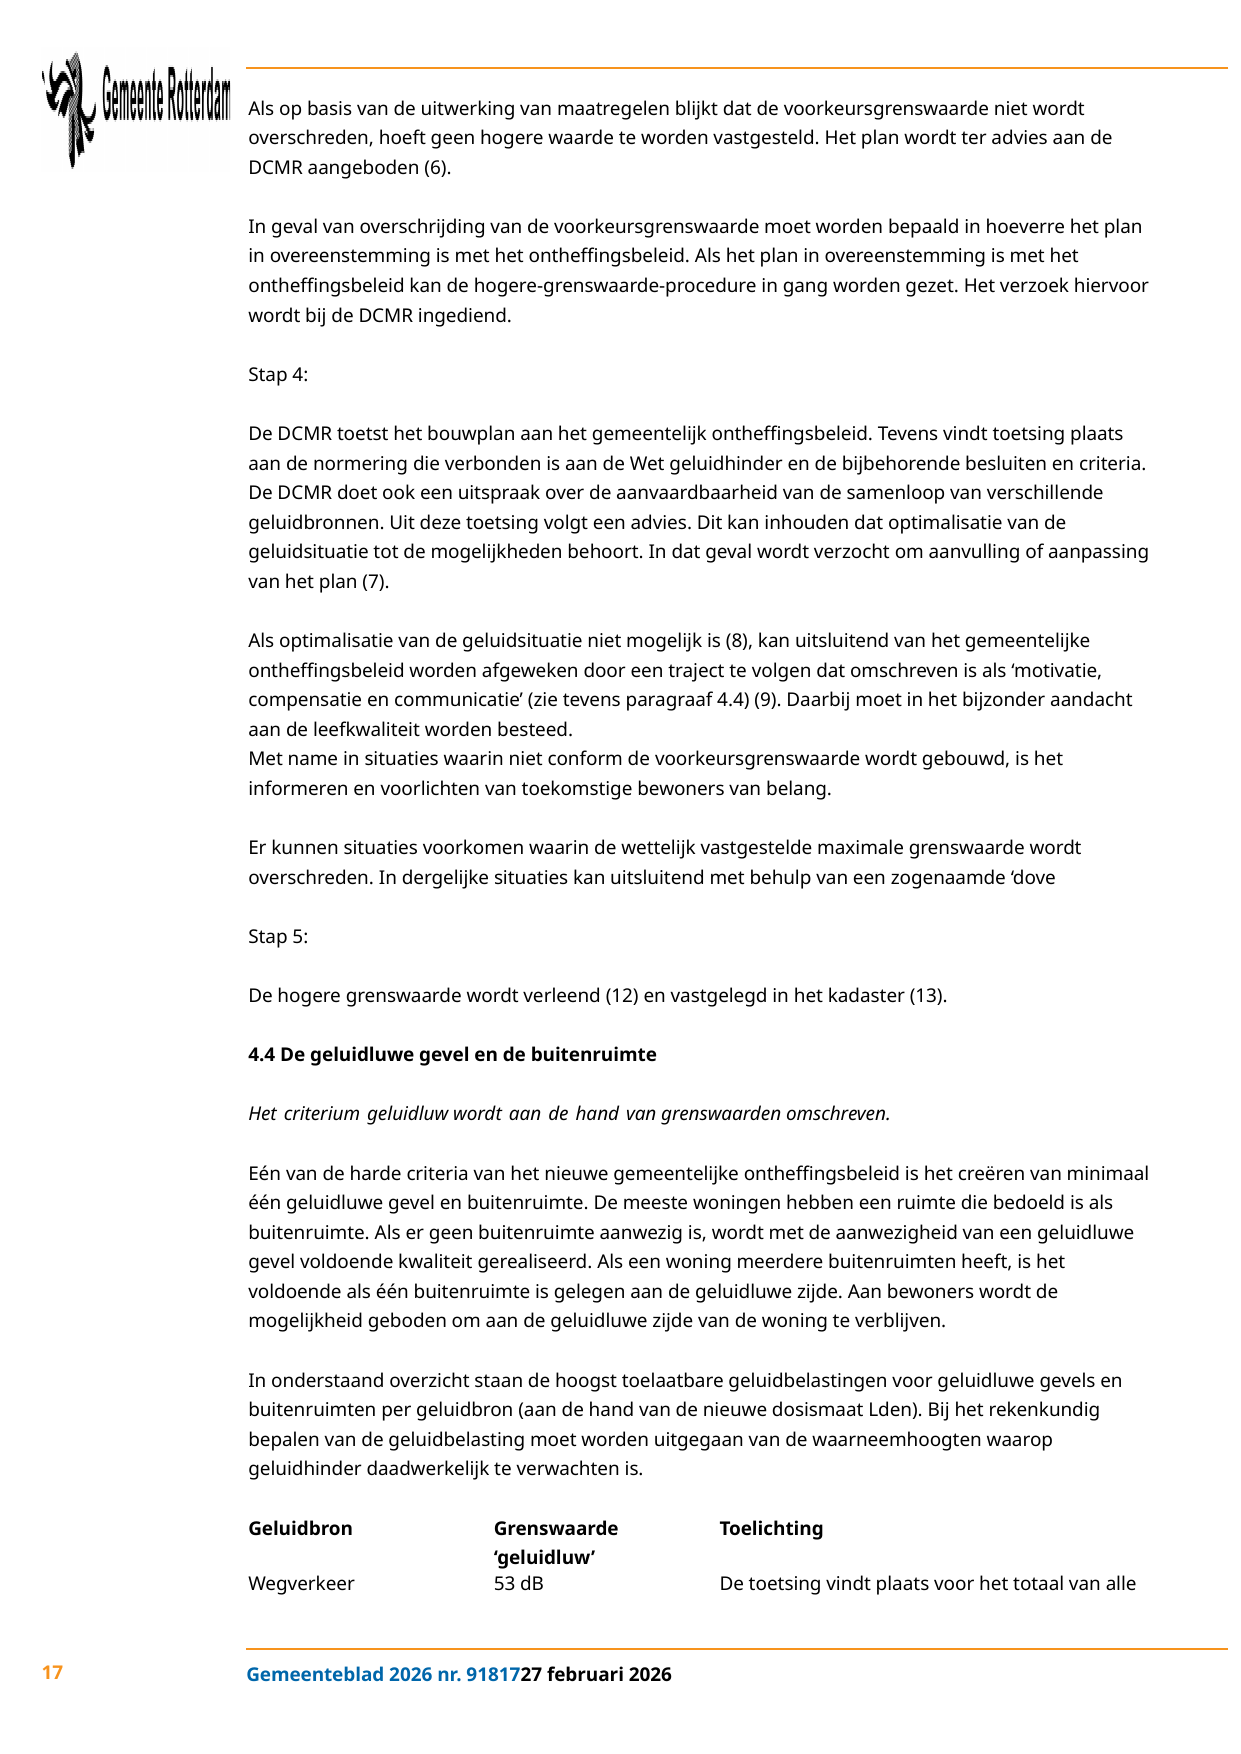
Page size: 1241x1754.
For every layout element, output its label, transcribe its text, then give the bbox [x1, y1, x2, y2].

text Als op basis van de uitwerking van maatregelen blijkt dat de voorkeursgrenswaarde niet wordt overschreden, hoeft geen hogere waarde te worden vastgesteld. Het plan wordt ter advies aan de DCMR aangeboden (6). [248, 95, 1152, 180]
text Eén van de harde criteria van het nieuwe gemeentelijke ontheffingsbeleid is het creëren van minimaal één geluidluwe gevel en buitenruimte. De meeste woningen hebben een ruimte die bedoeld is als buitenruimte. Als er geen buitenruimte aanwezig is, wordt met de aanwezigheid van een geluidluwe gevel voldoende kwaliteit gerealiseerd. Als een woning meerdere buitenruimten heeft, is het voldoende als één buitenruimte is gelegen aan de geluidluwe zijde. Aan bewoners wordt de mogelijkheid geboden om aan de geluidluwe zijde van de woning te verblijven. [248, 1160, 1152, 1333]
text Er kunnen situaties voorkomen waarin de wettelijk vastgestelde maximale grenswaarde wordt overschreden. In dergelijke situaties kan uitsluitend met behulp van een zogenaamde ‘dove [248, 834, 1152, 890]
text 4.4 De geluidluwe gevel en de buitenruimte [248, 1041, 1152, 1067]
text Stap 5: [248, 923, 1152, 949]
table_cell Wegverkeer [248, 1570, 493, 1596]
text In onderstaand overzicht staan de hoogst toelaatbare geluidbelastingen voor geluidluwe gevels en buitenruimten per geluidbron (aan de hand van de nieuwe dosismaat Lden). Bij het rekenkundig bepalen van de geluidbelasting moet worden uitgegaan van de waarneemhoogten waarop geluidhinder daadwerkelijk te verwachten is. [248, 1367, 1152, 1481]
text De DCMR toetst het bouwplan aan het gemeentelijk ontheffingsbeleid. Tevens vindt toetsing plaats aan de normering die verbonden is aan de Wet geluidhinder en de bijbehorende besluiten en criteria. De DCMR doet ook een uitspraak over de aanvaardbaarheid van de samenloop van verschillende geluidbronnen. Uit deze toetsing volgt een advies. Dit kan inhouden dat optimalisatie van de geluidsituatie tot de mogelijkheden behoort. In dat geval wordt verzocht om aanvulling of aanpassing van het plan (7). [248, 420, 1152, 594]
text In geval van overschrijding van de voorkeursgrenswaarde moet worden bepaald in hoeverre het plan in overeenstemming is met het ontheffingsbeleid. Als het plan in overeenstemming is met het ontheffingsbeleid kan de hogere-grenswaarde-procedure in gang worden gezet. Het verzoek hiervoor wordt bij de DCMR ingediend. [248, 213, 1152, 328]
picture [41, 47, 231, 172]
text Stap 4: [248, 361, 1152, 387]
text Het criterium geluidluw wordt aan de hand van grenswaarden omschreven. [248, 1101, 1152, 1126]
table_header Toelichting [719, 1515, 1152, 1570]
table_header Geluidbron [248, 1515, 493, 1570]
text De hogere grenswaarde wordt verleend (12) en vastgelegd in het kadaster (13). [248, 982, 1152, 1008]
text Met name in situaties waarin niet conform de voorkeursgrenswaarde wordt gebouwd, is het informeren en voorlichten van toekomstige bewoners van belang. [248, 746, 1152, 801]
table_cell 53 dB [494, 1570, 719, 1596]
table_header Grenswaarde ‘geluidluw’ [494, 1515, 719, 1570]
text Als optimalisatie van de geluidsituatie niet mogelijk is (8), kan uitsluitend van het gemeentelijke ontheffingsbeleid worden afgeweken door een traject te volgen dat omschreven is als ‘motivatie, compensatie en communicatie’ (zie tevens paragraaf 4.4) (9). Daarbij moet in het bijzonder aandacht aan de leefkwaliteit worden besteed. [248, 627, 1152, 742]
table_cell De toetsing vindt plaats voor het totaal van alle [719, 1570, 1152, 1596]
